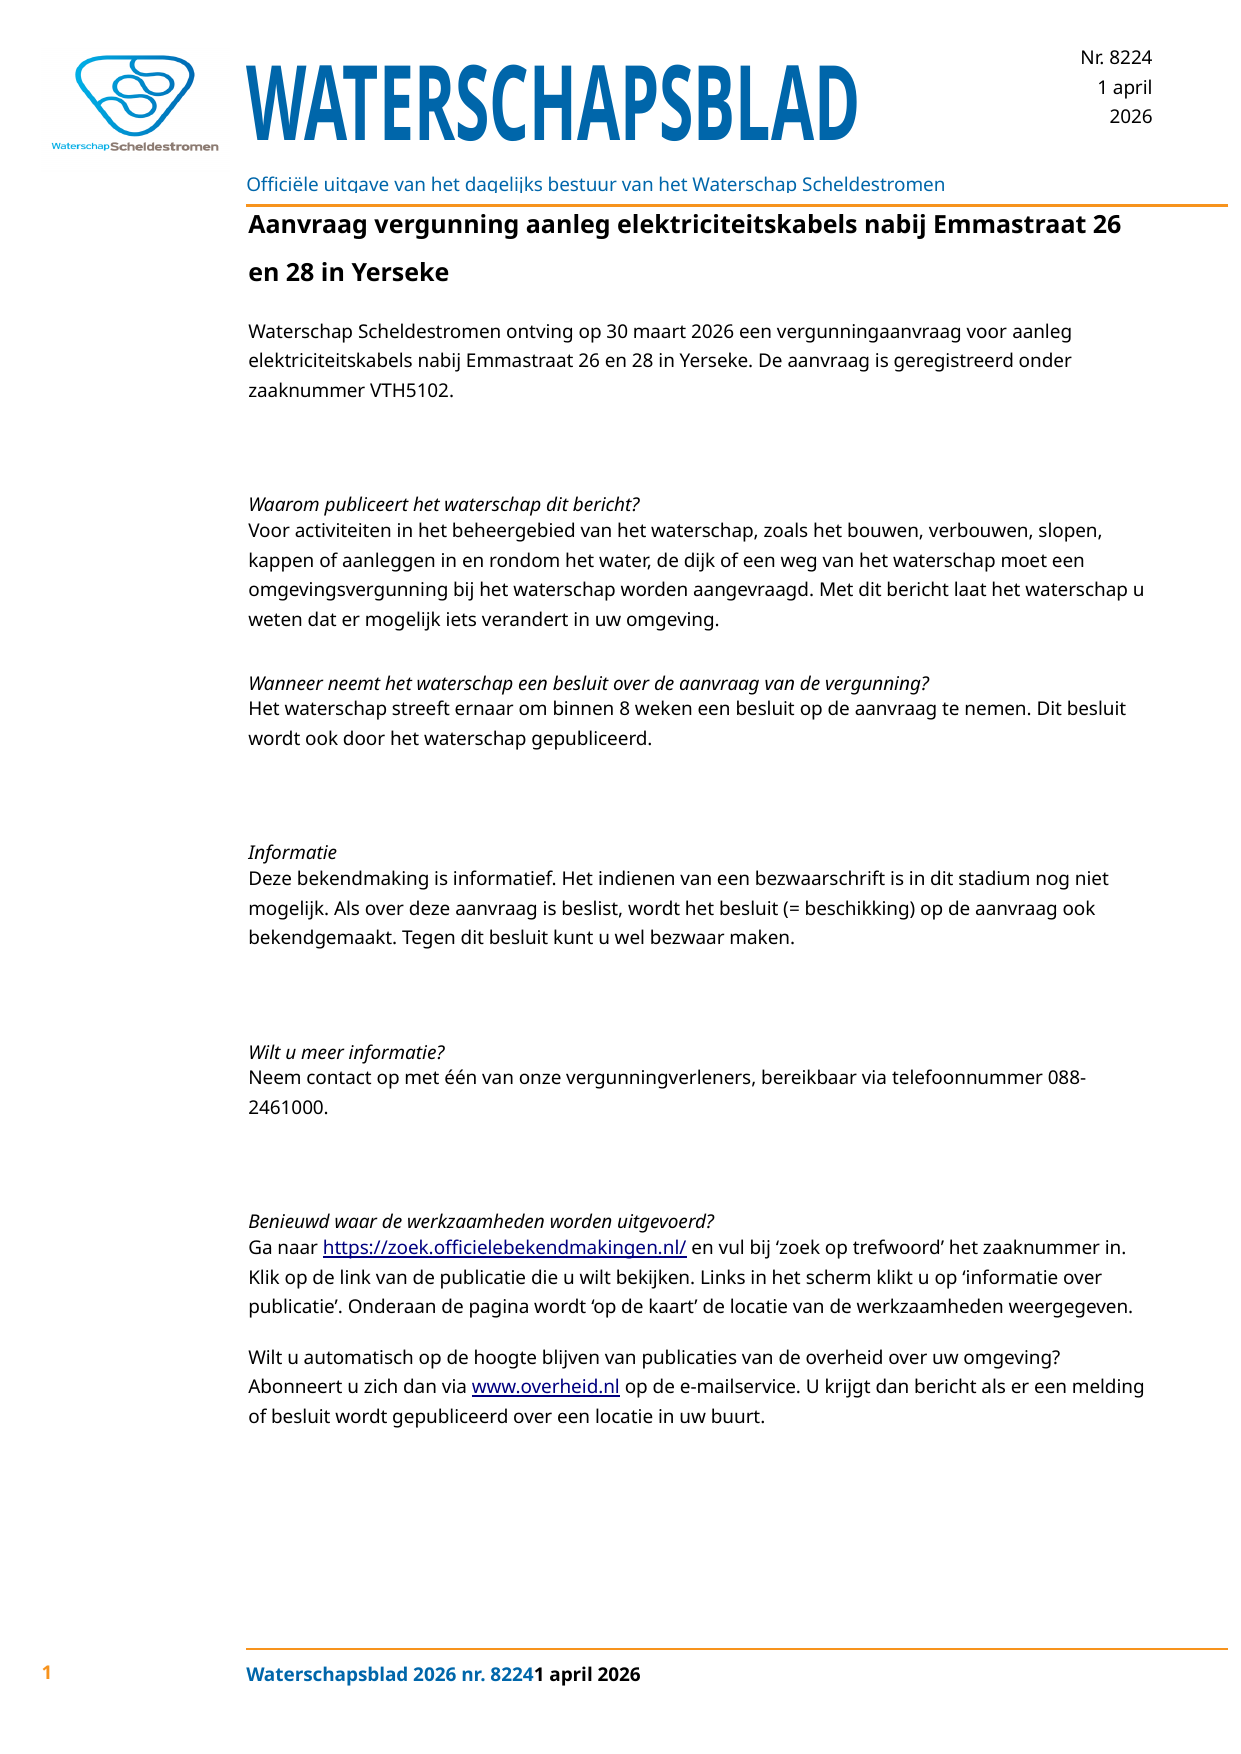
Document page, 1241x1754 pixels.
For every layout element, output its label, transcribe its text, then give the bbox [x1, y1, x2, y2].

text Waterschap Scheldestromen ontving op 30 maart 2026 een vergunningaanvraag voor aanleg elektriciteitskabels nabij Emmastraat 26 en 28 in Yerseke. De aanvraag is geregistreerd onder zaaknummer VTH5102. [248, 318, 1152, 403]
text Voor activiteiten in het beheergebied van het waterschap, zoals het bouwen, verbouwen, slopen, kappen of aanleggen in en rondom het water, de dijk of een weg van het waterschap moet een omgevingsvergunning bij het waterschap worden aangevraagd. Met dit bericht laat het waterschap u weten dat er mogelijk iets verandert in uw omgeving. [248, 517, 1152, 632]
text Deze bekendmaking is informatief. Het indienen van een bezwaarschrift is in dit stadium nog niet mogelijk. Als over deze aanvraag is beslist, wordt het besluit (= beschikking) op de aanvraag ook bekendgemaakt. Tegen dit besluit kunt u wel bezwaar maken. [248, 865, 1152, 950]
text Benieuwd waar de werkzaamheden worden uitgevoerd? [248, 1208, 1152, 1234]
text Informatie [248, 839, 1152, 865]
text Ga naar https://zoek.officielebekendmakingen.nl/ en vul bij ‘zoek op trefwoord’ het zaaknummer in. Klik op de link van de publicatie die u wilt bekijken. Links in het scherm klikt u op ‘informatie over publicatie’. Onderaan de pagina wordt ‘op de kaart’ de locatie van de werkzaamheden weergegeven. [248, 1234, 1152, 1319]
text Aanvraag vergunning aanleg elektriciteitskabels nabij Emmastraat 26 en 28 in Yerseke [248, 207, 1152, 288]
picture [41, 47, 231, 172]
text Het waterschap streeft ernaar om binnen 8 weken een besluit op de aanvraag te nemen. Dit besluit wordt ook door het waterschap gepubliceerd. [248, 696, 1152, 751]
text Neem contact op met één van onze vergunningverleners, bereikbaar via telefoonnummer 088-2461000. [248, 1064, 1152, 1120]
text Waarom publiceert het waterschap dit bericht? [248, 491, 1152, 517]
text Wilt u automatisch op de hoogte blijven van publicaties van de overheid over uw omgeving? Abonneert u zich dan via www.overheid.nl op de e-mailservice. U krijgt dan bericht als er een melding of besluit wordt gepubliceerd over een locatie in uw buurt. [248, 1344, 1152, 1429]
text Wilt u meer informatie? [248, 1039, 1152, 1064]
text Wanneer neemt het waterschap een besluit over de aanvraag van de vergunning? [248, 670, 1152, 696]
